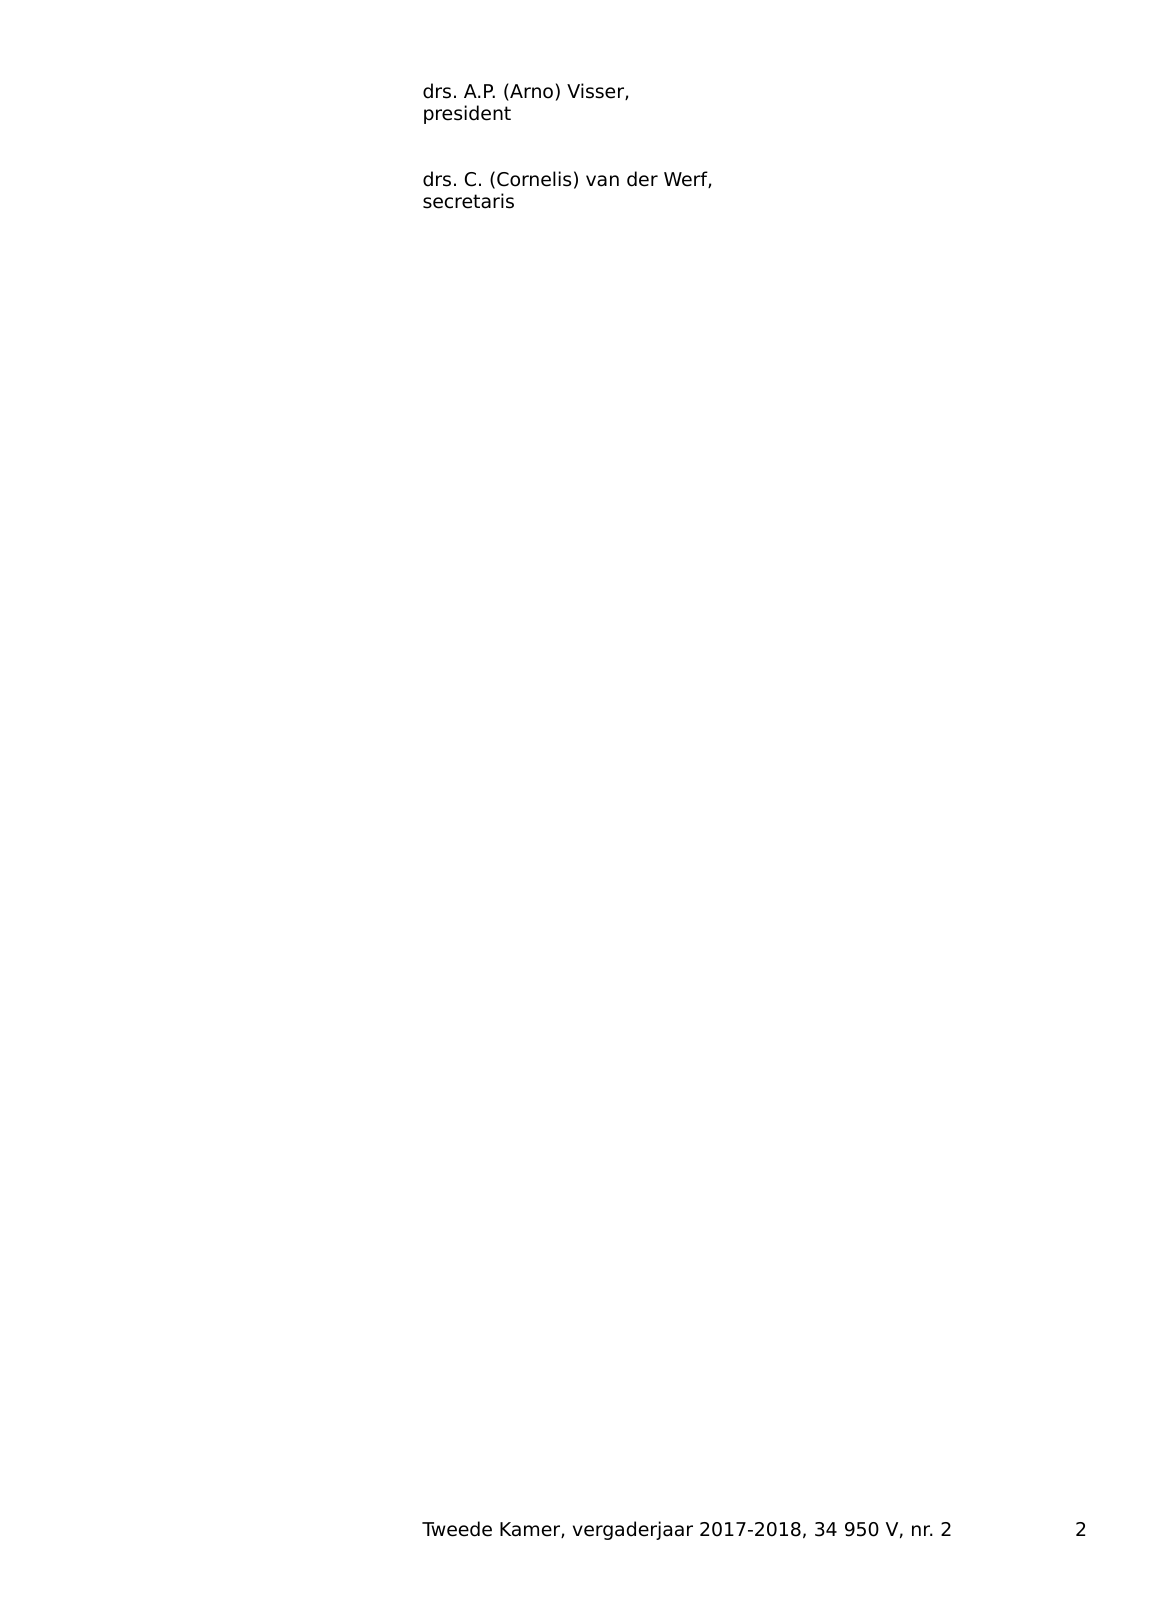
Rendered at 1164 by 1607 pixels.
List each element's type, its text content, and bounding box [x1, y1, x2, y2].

text drs. C. (Cornelis) van der Werf, secretaris [422, 147, 1087, 213]
text drs. A.P. (Arno) Visser, president [422, 59, 1087, 125]
